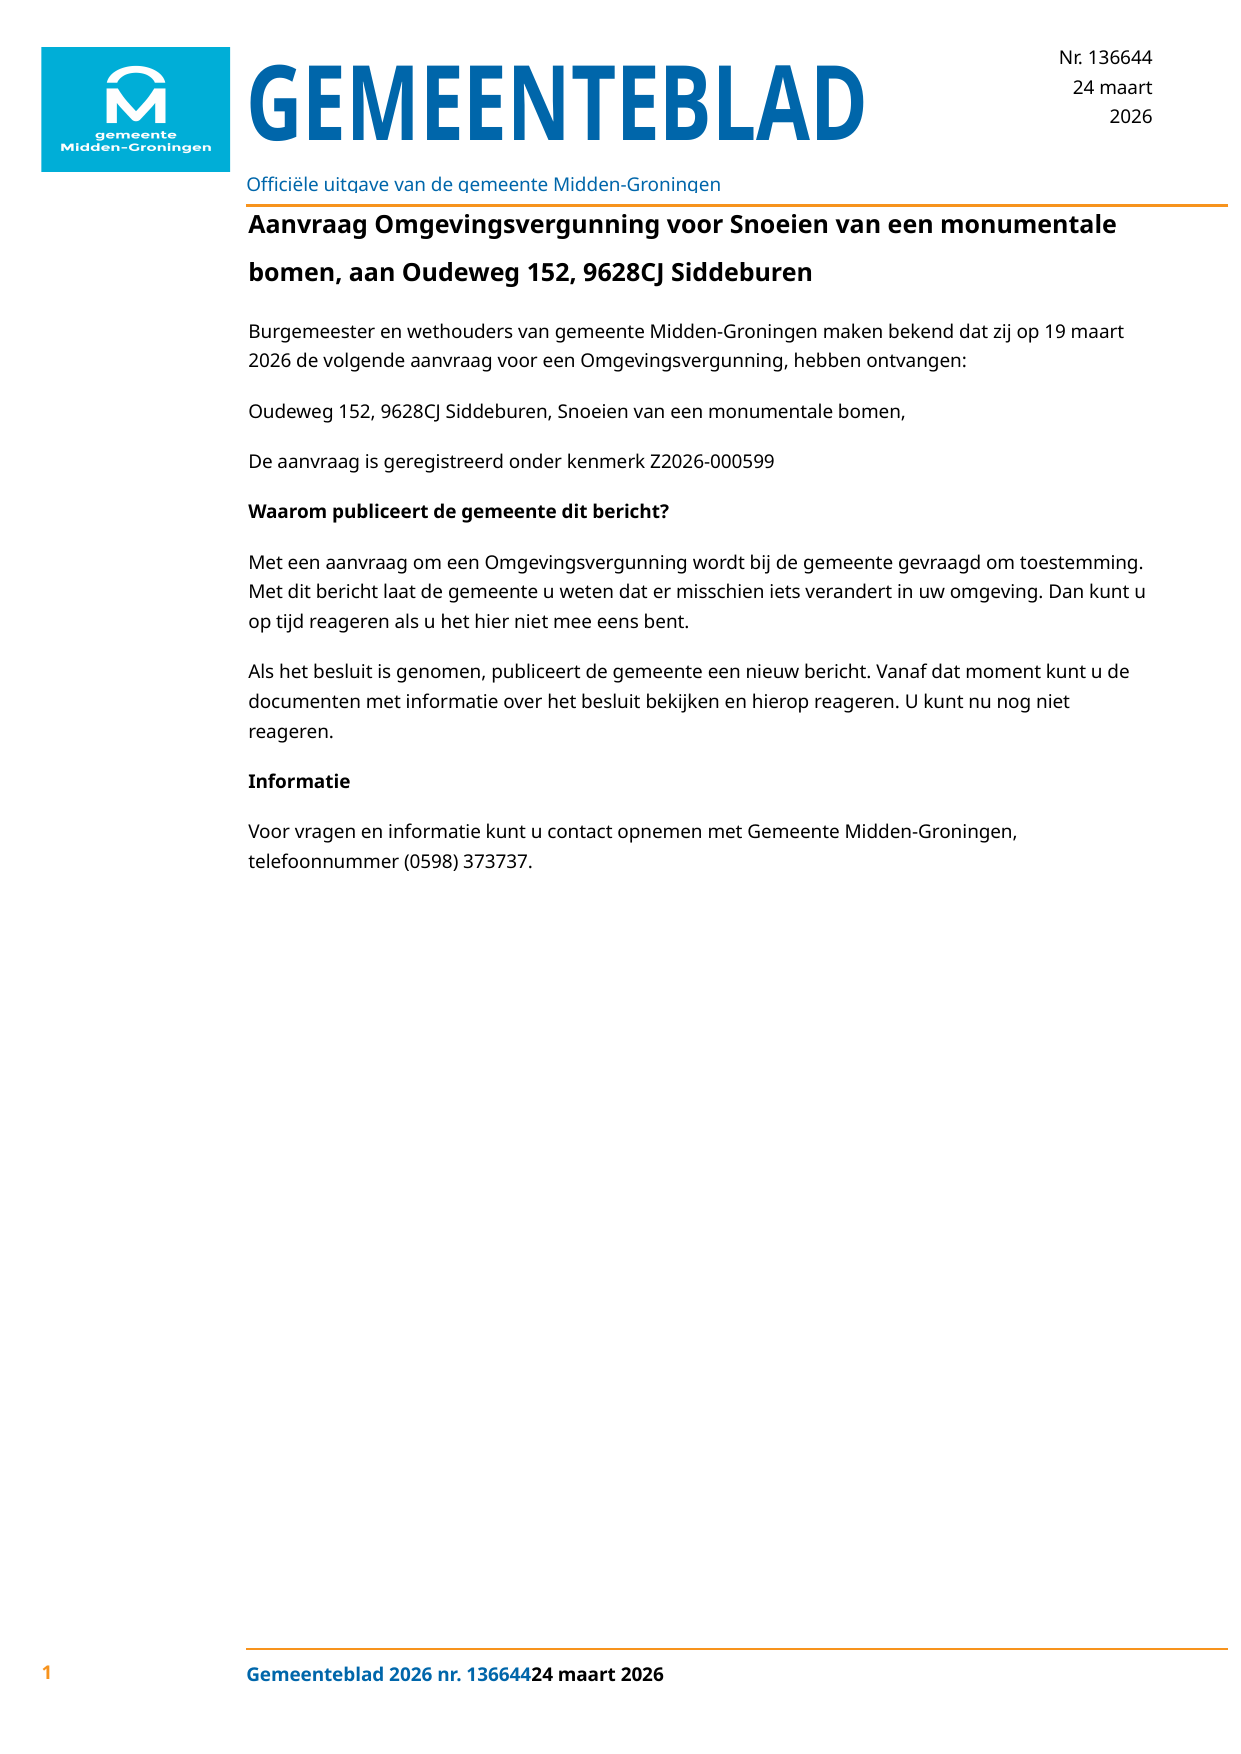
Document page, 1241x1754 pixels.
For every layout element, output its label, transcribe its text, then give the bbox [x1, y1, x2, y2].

text Waarom publiceert de gemeente dit bericht? [248, 499, 1152, 524]
text Met een aanvraag om een Omgevingsvergunning wordt bij de gemeente gevraagd om toestemming. Met dit bericht laat de gemeente u weten dat er misschien iets verandert in uw omgeving. Dan kunt u op tijd reageren als u het hier niet mee eens bent. [248, 549, 1152, 634]
picture [107, 89, 165, 122]
picture [108, 66, 164, 82]
text Voor vragen en informatie kunt u contact opnemen met Gemeente Midden-Groningen, telefoonnummer (0598) 373737. [248, 819, 1152, 874]
text Informatie [248, 768, 1152, 794]
text De aanvraag is geregistreerd onder kenmerk Z2026-000599 [248, 448, 1152, 474]
text Als het besluit is genomen, publiceert de gemeente een nieuw bericht. Vanaf dat moment kunt u de documenten met informatie over het besluit bekijken en hierop reageren. U kunt nu nog niet reageren. [248, 659, 1152, 744]
text Aanvraag Omgevingsvergunning voor Snoeien van een monumentale bomen, aan Oudeweg 152, 9628CJ Siddeburen [248, 207, 1152, 288]
text Burgemeester en wethouders van gemeente Midden-Groningen maken bekend dat zij op 19 maart 2026 de volgende aanvraag voor een Omgevingsvergunning, hebben ontvangen: [248, 318, 1152, 373]
picture [184, 146, 190, 153]
text Oudeweg 152, 9628CJ Siddeburen, Snoeien van een monumentale bomen, [248, 398, 1152, 424]
